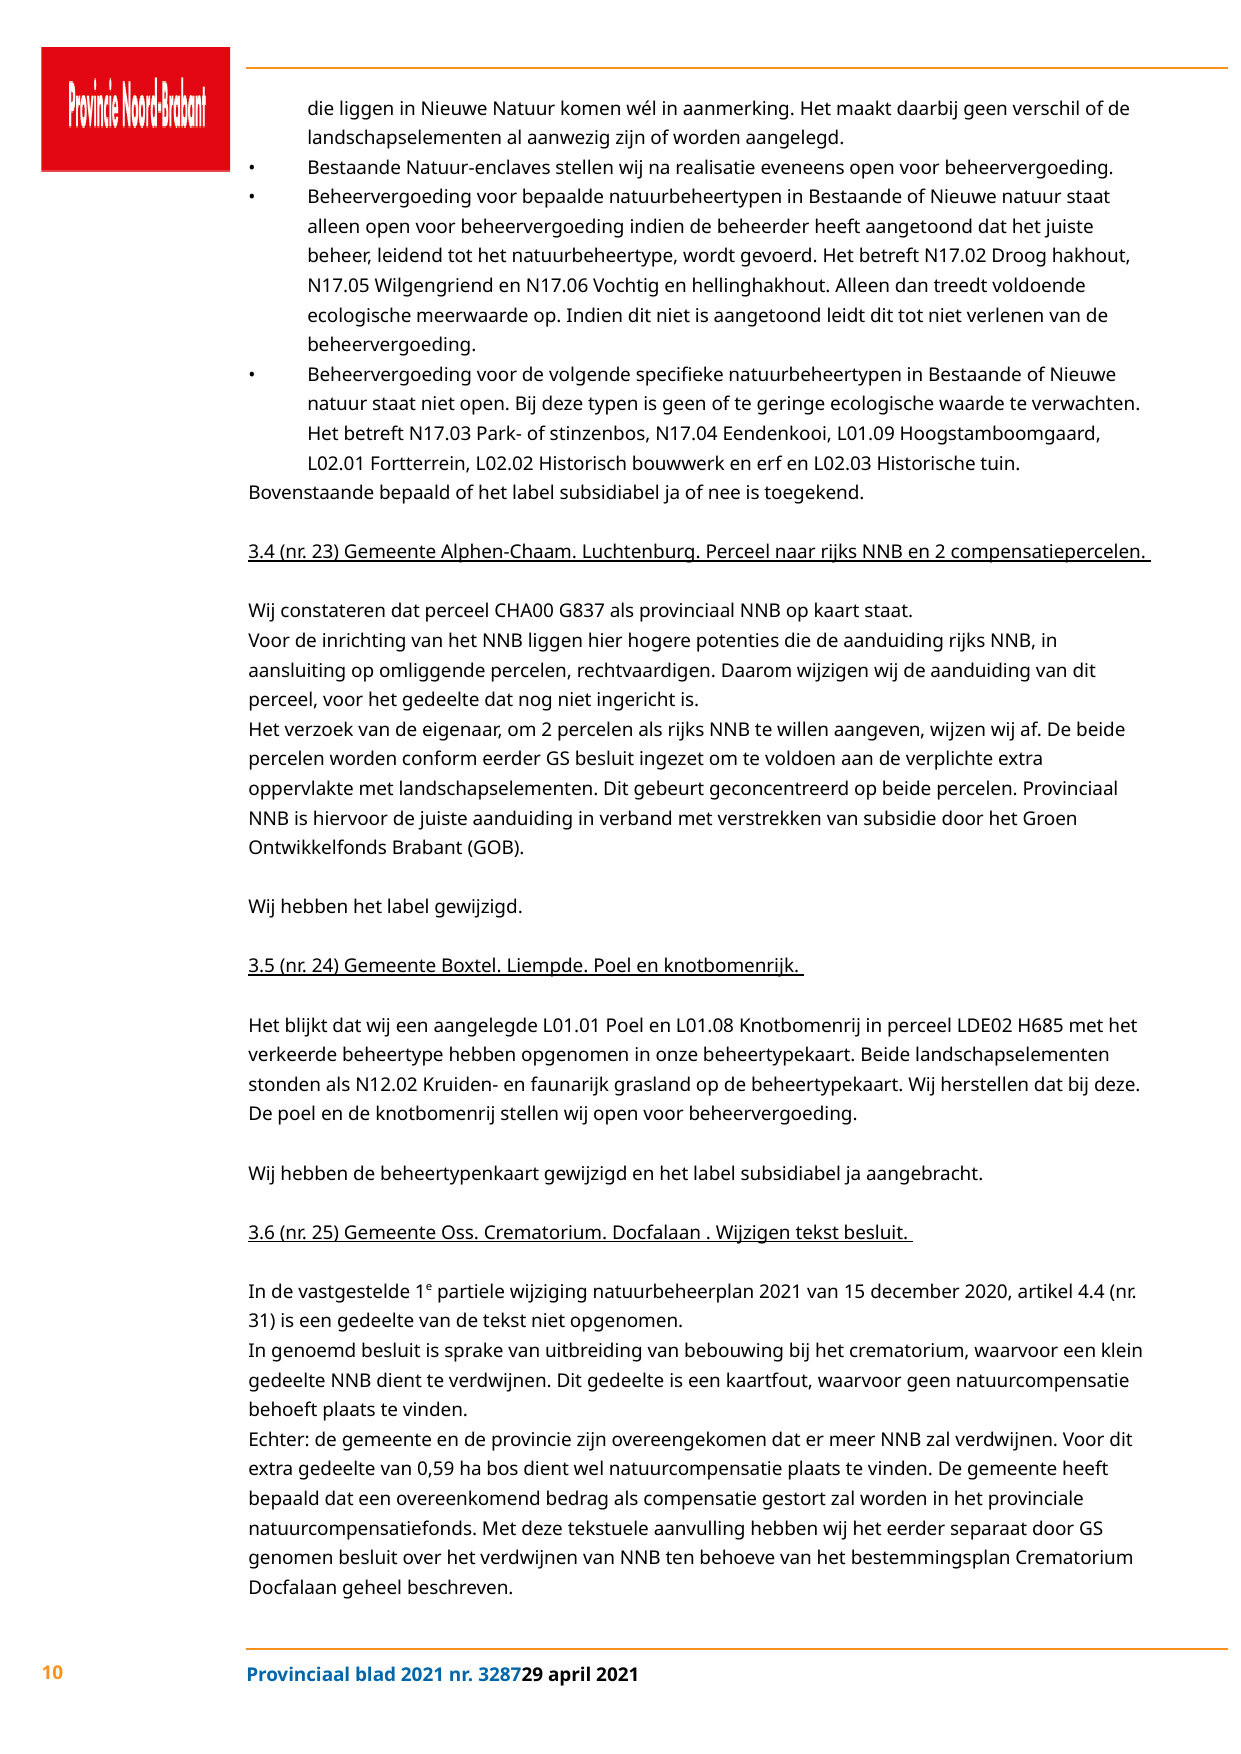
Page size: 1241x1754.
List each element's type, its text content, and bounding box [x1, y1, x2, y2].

list die liggen in Nieuwe Natuur komen wél in aanmerking. Het maakt daarbij geen verschil of de landschapselementen al aanwezig zijn of worden aangelegd. [248, 95, 1152, 150]
text Bovenstaande bepaald of het label subsidiabel ja of nee is toegekend. [248, 479, 1152, 505]
text Wij constateren dat perceel CHA00 G837 als provinciaal NNB op kaart staat. [248, 598, 1152, 623]
text 3.6 (nr. 25) Gemeente Oss. Crematorium. Docfalaan . Wijzigen tekst besluit. [248, 1219, 1152, 1245]
text Het verzoek van de eigenaar, om 2 percelen als rijks NNB te willen aangeven, wijzen wij af. De beide percelen worden conform eerder GS besluit ingezet om te voldoen aan de verplichte extra oppervlakte met landschapselementen. Dit gebeurt geconcentreerd op beide percelen. Provinciaal NNB is hiervoor de juiste aanduiding in verband met verstrekken van subsidie door het Groen Ontwikkelfonds Brabant (GOB). [248, 716, 1152, 860]
text Wij hebben het label gewijzigd. [248, 893, 1152, 919]
list Bestaande Natuur-enclaves stellen wij na realisatie eveneens open voor beheervergoeding. [248, 154, 1152, 180]
text Het blijkt dat wij een aangelegde L01.01 Poel en L01.08 Knotbomenrij in perceel LDE02 H685 met het verkeerde beheertype hebben opgenomen in onze beheertypekaart. Beide landschapselementen stonden als N12.02 Kruiden- en faunarijk grasland op de beheertypekaart. Wij herstellen dat bij deze. De poel en de knotbomenrij stellen wij open voor beheervergoeding. [248, 1012, 1152, 1126]
list Beheervergoeding voor bepaalde natuurbeheertypen in Bestaande of Nieuwe natuur staat alleen open voor beheervergoeding indien de beheerder heeft aangetoond dat het juiste beheer, leidend tot het natuurbeheertype, wordt gevoerd. Het betreft N17.02 Droog hakhout, N17.05 Wilgengriend en N17.06 Vochtig en hellinghakhout. Alleen dan treedt voldoende ecologische meerwaarde op. Indien dit niet is aangetoond leidt dit tot niet verlenen van de beheervergoeding. [248, 183, 1152, 357]
text In genoemd besluit is sprake van uitbreiding van bebouwing bij het crematorium, waarvoor een klein gedeelte NNB dient te verdwijnen. Dit gedeelte is een kaartfout, waarvoor geen natuurcompensatie behoeft plaats te vinden. [248, 1337, 1152, 1422]
text Voor de inrichting van het NNB liggen hier hogere potenties die de aanduiding rijks NNB, in aansluiting op omliggende percelen, rechtvaardigen. Daarom wijzigen wij de aanduiding van dit perceel, voor het gedeelte dat nog niet ingericht is. [248, 627, 1152, 712]
list Beheervergoeding voor de volgende specifieke natuurbeheertypen in Bestaande of Nieuwe natuur staat niet open. Bij deze typen is geen of te geringe ecologische waarde te verwachten. Het betreft N17.03 Park- of stinzenbos, N17.04 Eendenkooi, L01.09 Hoogstamboomgaard, L02.01 Fortterrein, L02.02 Historisch bouwwerk en erf en L02.03 Historische tuin. [248, 361, 1152, 476]
text Echter: de gemeente en de provincie zijn overeengekomen dat er meer NNB zal verdwijnen. Voor dit extra gedeelte van 0,59 ha bos dient wel natuurcompensatie plaats te vinden. De gemeente heeft bepaald dat een overeenkomend bedrag als compensatie gestort zal worden in het provinciale natuurcompensatiefonds. Met deze tekstuele aanvulling hebben wij het eerder separaat door GS genomen besluit over het verdwijnen van NNB ten behoeve van het bestemmingsplan Crematorium Docfalaan geheel beschreven. [248, 1426, 1152, 1600]
text In de vastgestelde 1e partiele wijziging natuurbeheerplan 2021 van 15 december 2020, artikel 4.4 (nr. 31) is een gedeelte van de tekst niet opgenomen. [248, 1278, 1152, 1333]
text Wij hebben de beheertypenkaart gewijzigd en het label subsidiabel ja aangebracht. [248, 1160, 1152, 1186]
text 3.4 (nr. 23) Gemeente Alphen-Chaam. Luchtenburg. Perceel naar rijks NNB en 2 compensatiepercelen. [248, 538, 1152, 564]
picture [41, 47, 231, 172]
text 3.5 (nr. 24) Gemeente Boxtel. Liempde. Poel en knotbomenrijk. [248, 953, 1152, 978]
